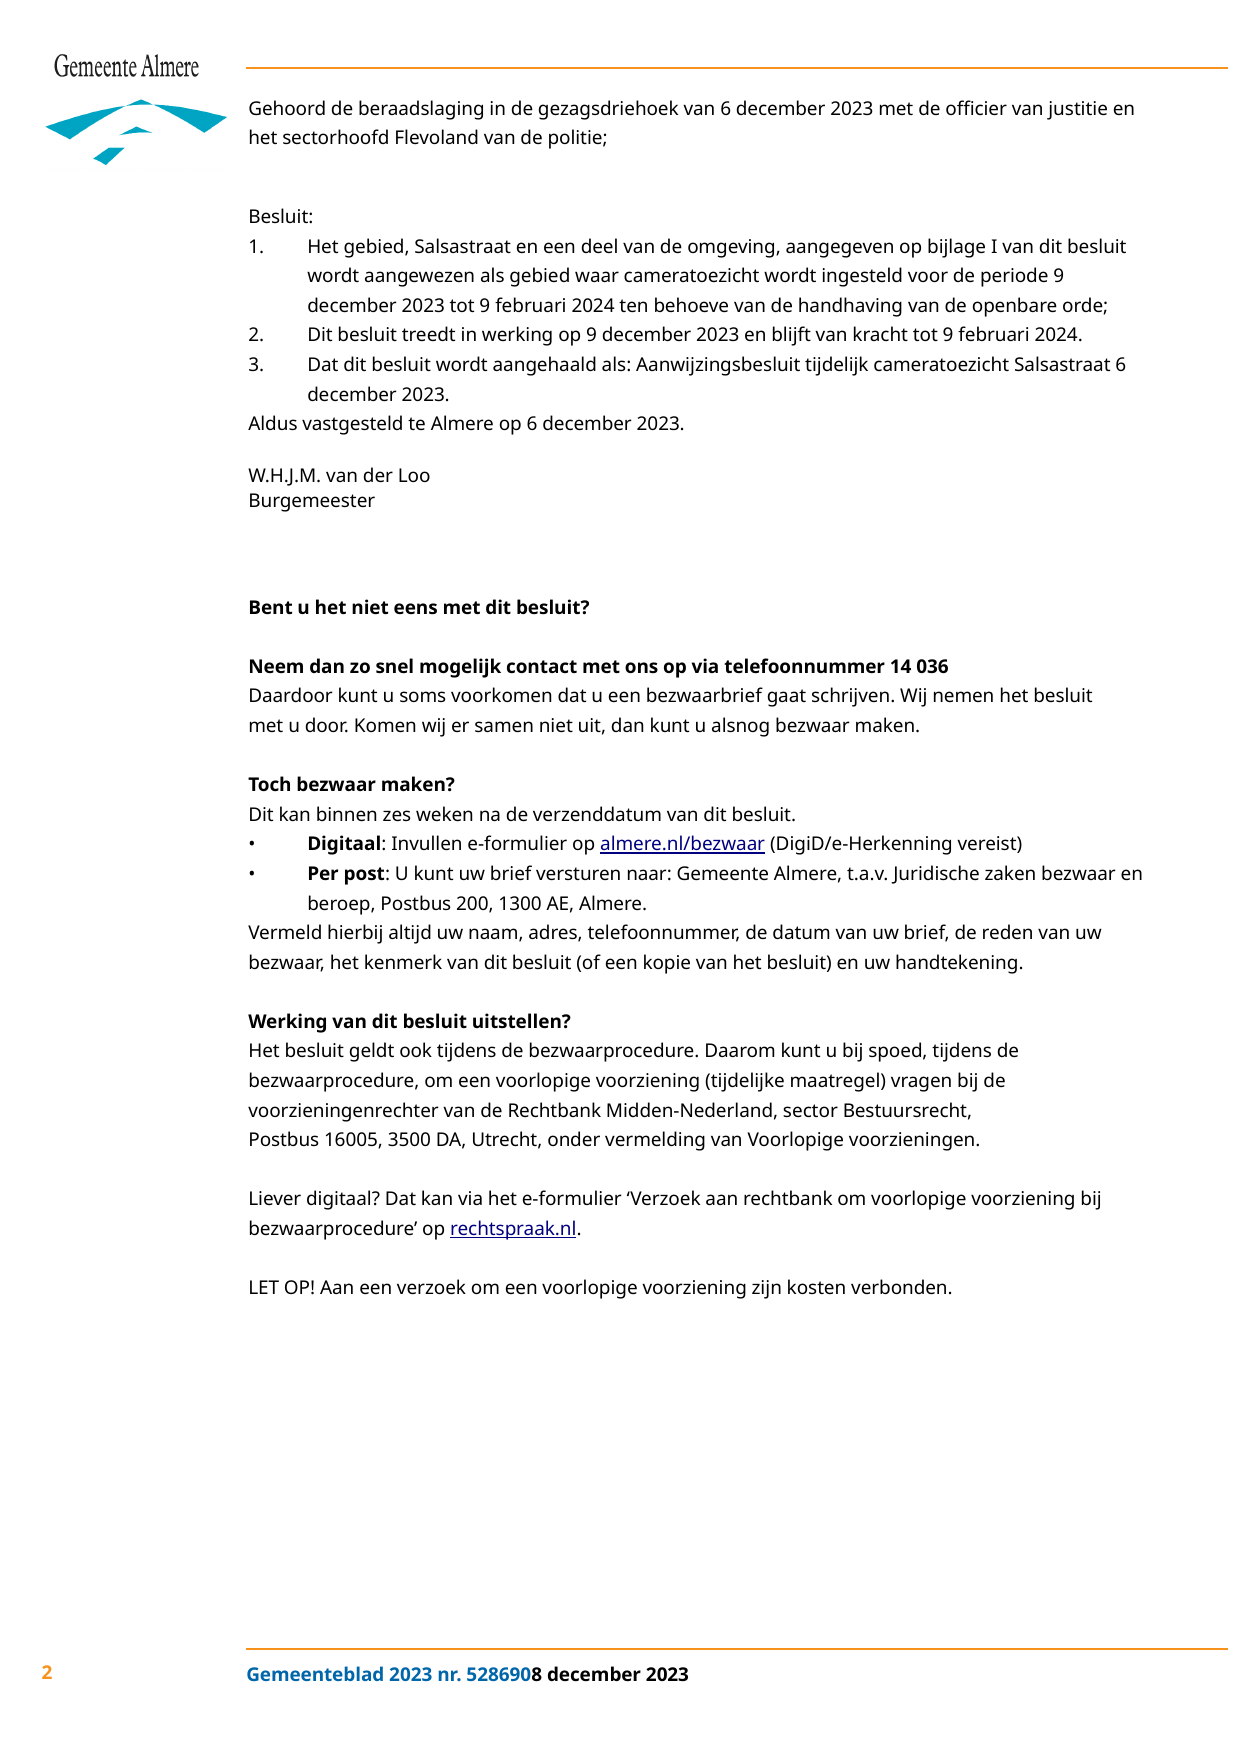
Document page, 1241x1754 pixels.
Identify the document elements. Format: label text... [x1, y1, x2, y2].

text Besluit: [248, 203, 1152, 229]
text Dit kan binnen zes weken na de verzenddatum van dit besluit. [248, 801, 1152, 827]
text Gehoord de beraadslaging in de gezagsdriehoek van 6 december 2023 met de officier van justitie en het sectorhoofd Flevoland van de politie; [248, 95, 1152, 150]
list Digitaal: Invullen e-formulier op almere.nl/bezwaar (DigiD/e-Herkenning vereist) [248, 831, 1152, 856]
text Bent u het niet eens met dit besluit? [248, 594, 1152, 619]
picture [41, 47, 231, 172]
text Postbus 16005, 3500 DA, Utrecht, onder vermelding van Voorlopige voorzieningen. [248, 1126, 1152, 1152]
text Werking van dit besluit uitstellen? [248, 1008, 1152, 1034]
list Dit besluit treedt in werking op 9 december 2023 en blijft van kracht tot 9 februari 2024. [248, 322, 1152, 347]
text Liever digitaal? Dat kan via het e-formulier ‘Verzoek aan rechtbank om voorlopige voorziening bij bezwaarprocedure’ op rechtspraak.nl. [248, 1186, 1152, 1241]
list Dat dit besluit wordt aangehaald als: Aanwijzingsbesluit tijdelijk cameratoezicht Salsastraat 6 december 2023. [248, 351, 1152, 406]
text Het besluit geldt ook tijdens de bezwaarprocedure. Daarom kunt u bij spoed, tijdens de bezwaarprocedure, om een voorlopige voorziening (tijdelijke maatregel) vragen bij de voorzieningenrechter van de Rechtbank Midden-Nederland, sector Bestuursrecht, [248, 1038, 1152, 1122]
text LET OP! Aan een verzoek om een voorlopige voorziening zijn kosten verbonden. [248, 1274, 1152, 1300]
text W.H.J.M. van der Loo [248, 462, 1152, 487]
list Het gebied, Salsastraat en een deel van de omgeving, aangegeven op bijlage I van dit besluit wordt aangewezen als gebied waar cameratoezicht wordt ingesteld voor de periode 9 december 2023 tot 9 februari 2024 ten behoeve van de handhaving van de openbare orde; [248, 233, 1152, 318]
text Aldus vastgesteld te Almere op 6 december 2023. [248, 410, 1152, 436]
text met u door. Komen wij er samen niet uit, dan kunt u alsnog bezwaar maken. [248, 712, 1152, 738]
text Toch bezwaar maken? [248, 771, 1152, 797]
text Burgemeester [248, 487, 1152, 513]
text Daardoor kunt u soms voorkomen dat u een bezwaarbrief gaat schrijven. Wij nemen het besluit [248, 683, 1152, 708]
text Vermeld hierbij altijd uw naam, adres, telefoonnummer, de datum van uw brief, de reden van uw bezwaar, het kenmerk van dit besluit (of een kopie van het besluit) en uw handtekening. [248, 919, 1152, 974]
list Per post: U kunt uw brief versturen naar: Gemeente Almere, t.a.v. Juridische zaken bezwaar en beroep, Postbus 200, 1300 AE, Almere. [248, 860, 1152, 915]
text Neem dan zo snel mogelijk contact met ons op via telefoonnummer 14 036 [248, 653, 1152, 679]
